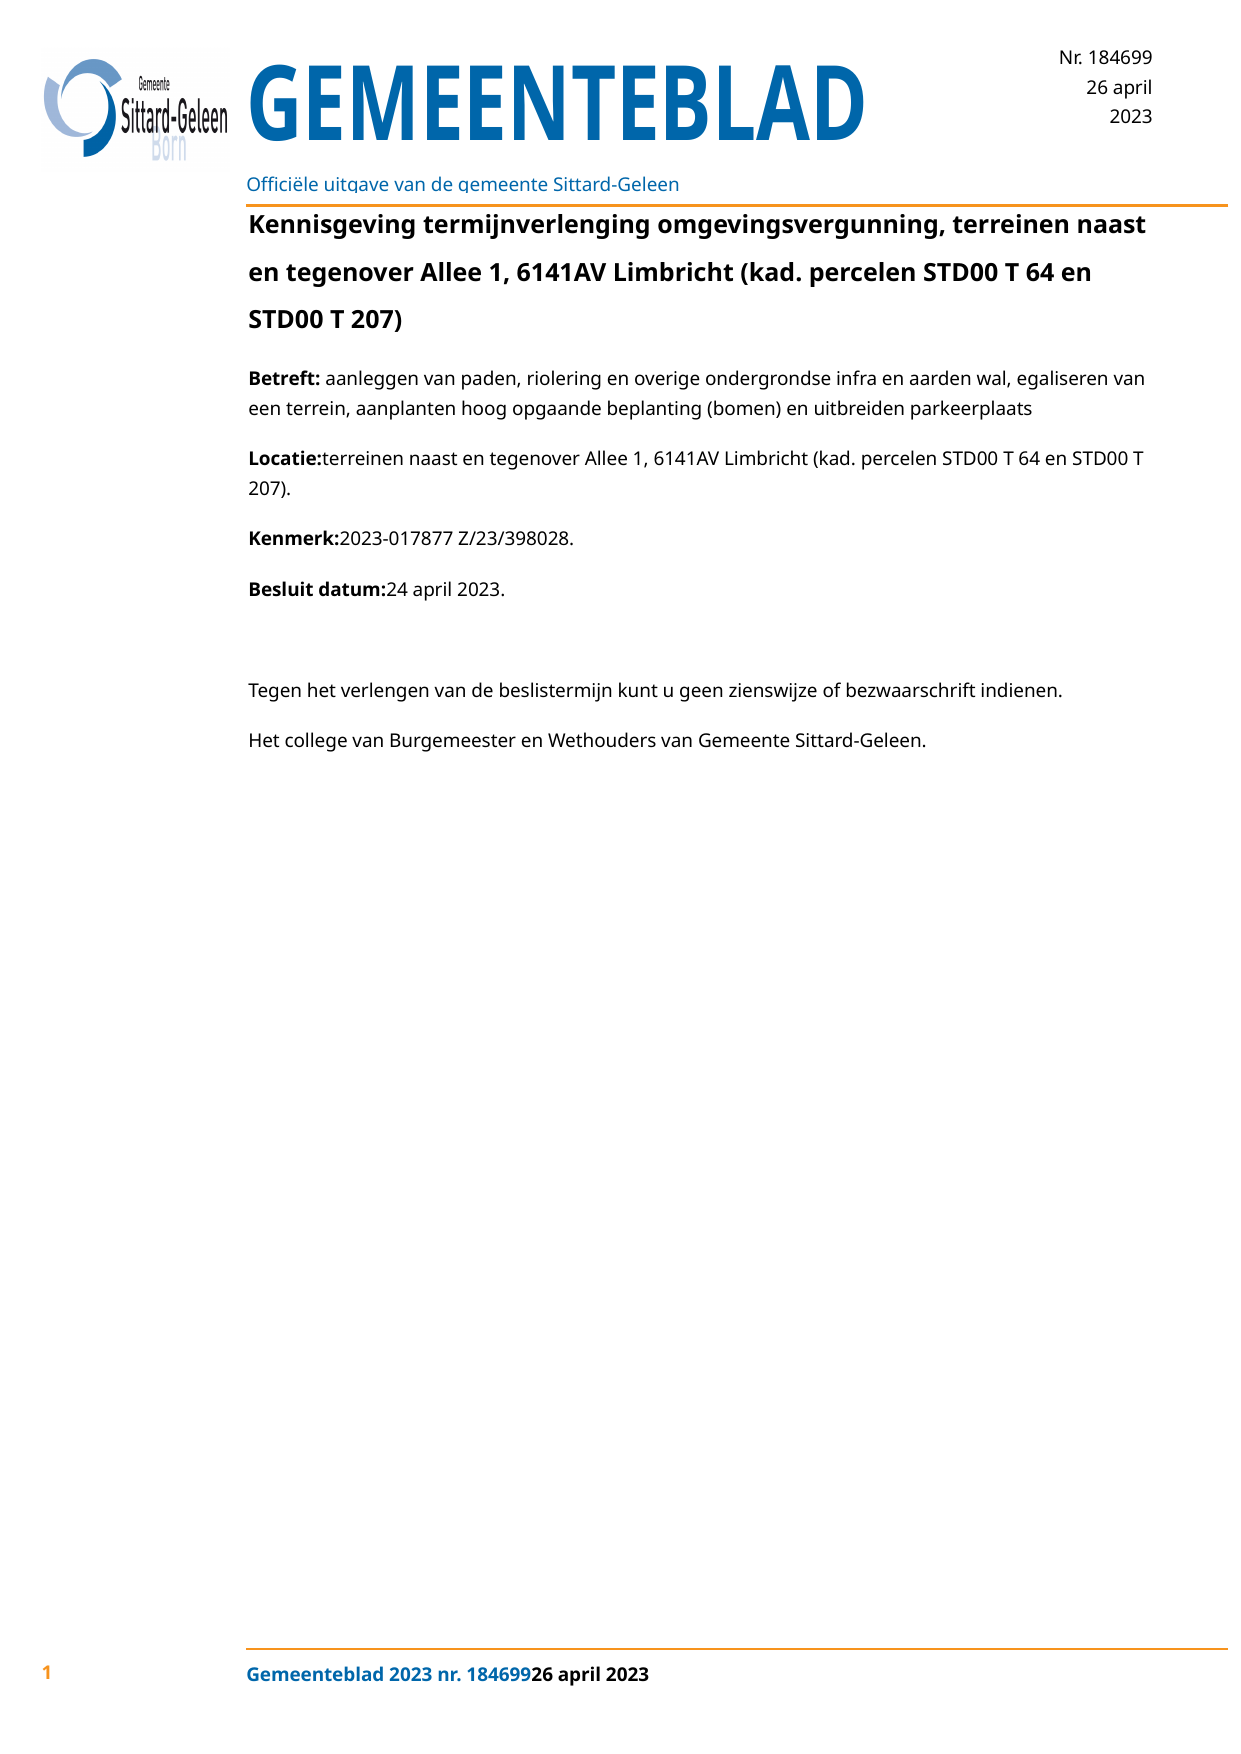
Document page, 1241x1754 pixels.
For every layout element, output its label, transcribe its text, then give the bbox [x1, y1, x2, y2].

text Locatie:terreinen naast en tegenover Allee 1, 6141AV Limbricht (kad. percelen STD00 T 64 en STD00 T 207). [248, 446, 1152, 501]
text Kennisgeving termijnverlenging omgevingsvergunning, terreinen naast en tegenover Allee 1, 6141AV Limbricht (kad. percelen STD00 T 64 en STD00 T 207) [248, 207, 1152, 336]
text Besluit datum:24 april 2023. [248, 576, 1152, 602]
text Betreft: aanleggen van paden, riolering en overige ondergrondse infra en aarden wal, egaliseren van een terrein, aanplanten hoog opgaande beplanting (bomen) en uitbreiden parkeerplaats [248, 366, 1152, 421]
picture [41, 47, 231, 172]
text Kenmerk:2023-017877 Z/23/398028. [248, 526, 1152, 551]
text Tegen het verlengen van de beslistermijn kunt u geen zienswijze of bezwaarschrift indienen. [248, 677, 1152, 702]
text Het college van Burgemeester en Wethouders van Gemeente Sittard-Geleen. [248, 727, 1152, 753]
